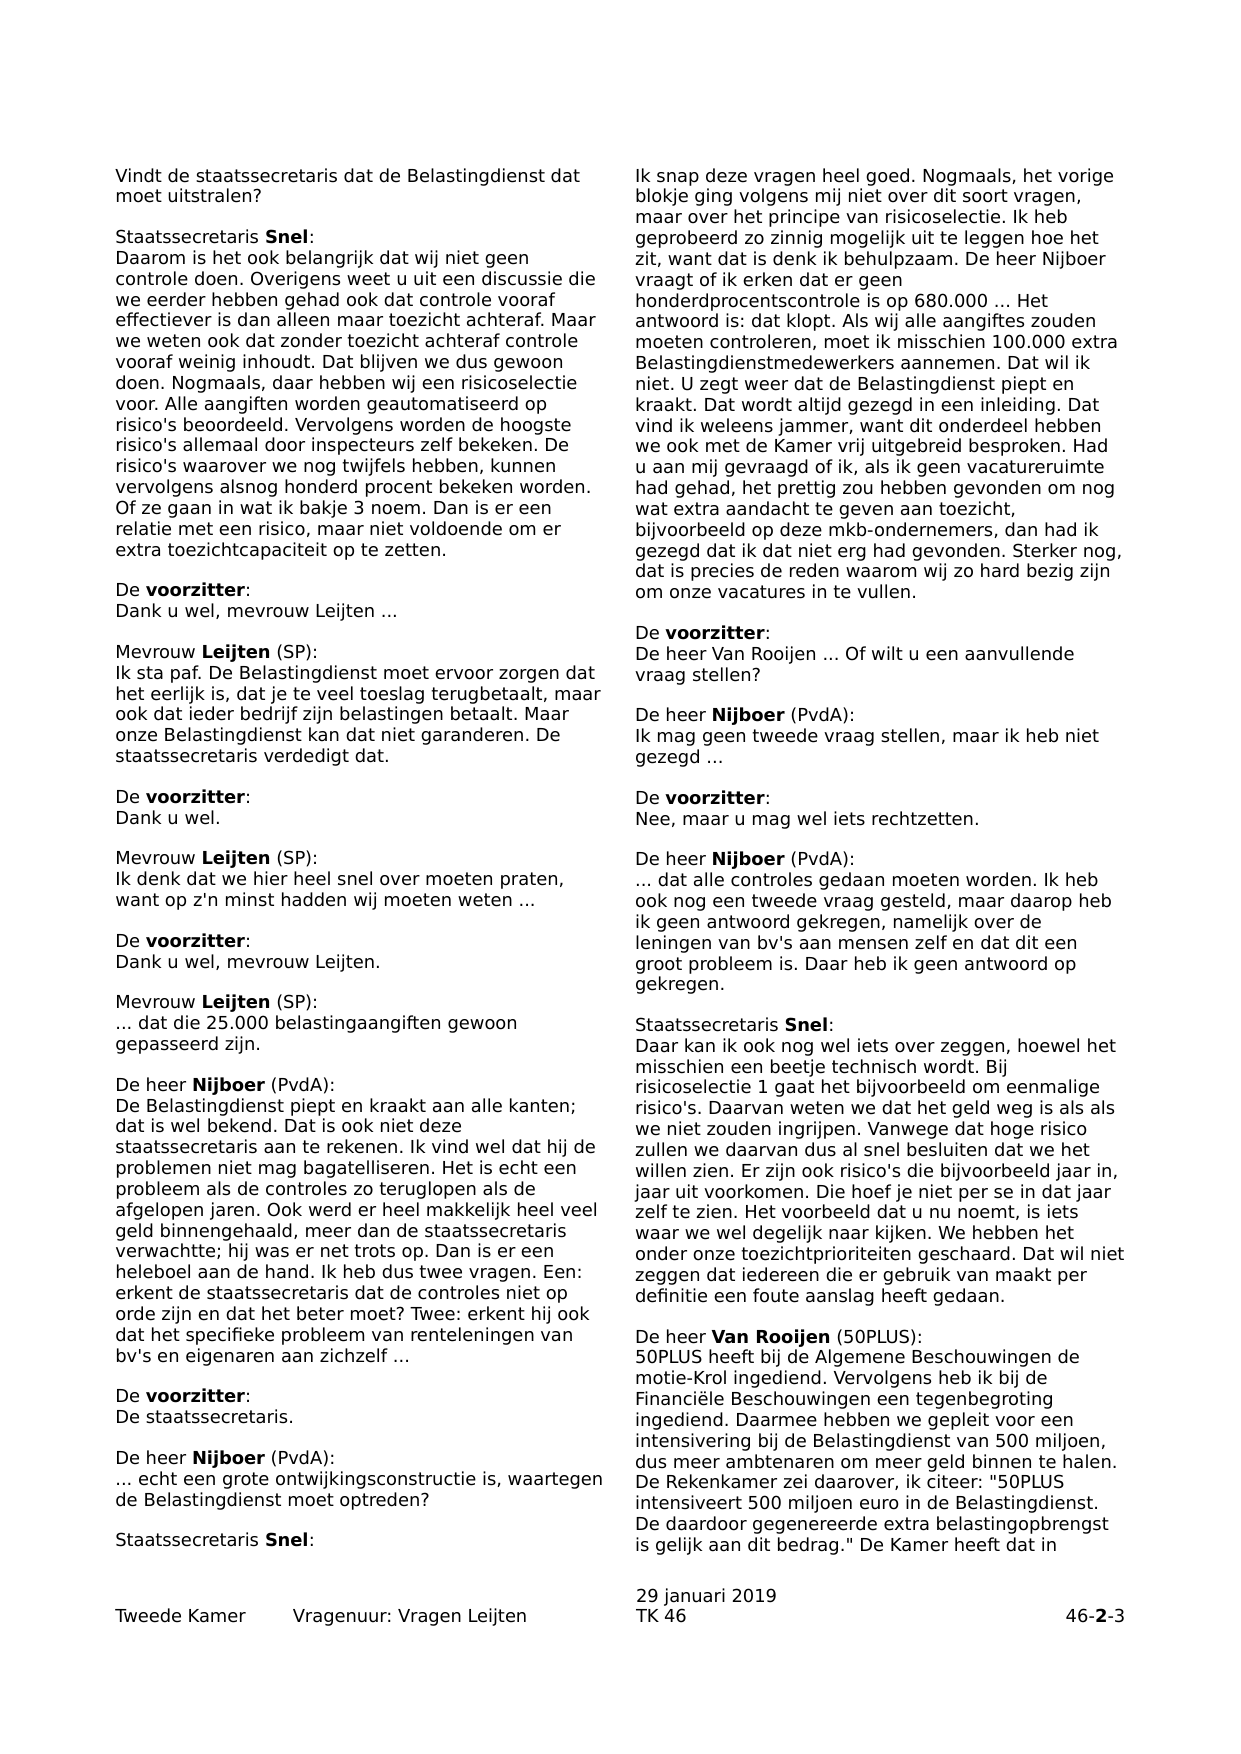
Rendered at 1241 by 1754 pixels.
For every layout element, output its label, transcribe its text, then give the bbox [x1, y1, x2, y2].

text Mevrouw Leijten (SP): [115, 642, 605, 662]
text De heer Van Rooijen (50PLUS): [635, 1326, 1125, 1347]
text De heer Nijboer (PvdA): [635, 849, 1125, 870]
text Ik mag geen tweede vraag stellen, maar ik heb niet gezegd ... [635, 726, 1125, 768]
text Ik snap deze vragen heel goed. Nogmaals, het vorige blokje ging volgens mij niet over dit soort vragen, maar over het principe van risicoselectie. Ik heb geprobeerd zo zinnig mogelijk uit te leggen hoe het zit, want dat is denk ik behulpzaam. De heer Nijboer vraagt of ik erken dat er geen honderdprocentscontrole is op 680.000 ... Het antwoord is: dat klopt. Als wij alle aangiftes zouden moeten controleren, moet ik misschien 100.000 extra Belastingdienstmedewerkers aannemen. Dat wil ik niet. U zegt weer dat de Belastingdienst piept en kraakt. Dat wordt altijd gezegd in een inleiding. Dat vind ik weleens jammer, want dit onderdeel hebben we ook met de Kamer vrij uitgebreid besproken. Had u aan mij gevraagd of ik, als ik geen vacatureruimte had gehad, het prettig zou hebben gevonden om nog wat extra aandacht te geven aan toezicht, bijvoorbeeld op deze mkb-ondernemers, dan had ik gezegd dat ik dat niet erg had gevonden. Sterker nog, dat is precies de reden waarom wij zo hard bezig zijn om onze vacatures in te vullen. [635, 165, 1125, 603]
text Ik denk dat we hier heel snel over moeten praten, want op z'n minst hadden wij moeten weten ... [115, 869, 605, 911]
text Daarom is het ook belangrijk dat wij niet geen controle doen. Overigens weet u uit een discussie die we eerder hebben gehad ook dat controle vooraf effectiever is dan alleen maar toezicht achteraf. Maar we weten ook dat zonder toezicht achteraf controle vooraf weinig inhoudt. Dat blijven we dus gewoon doen. Nogmaals, daar hebben wij een risicoselectie voor. Alle aangiften worden geautomatiseerd op risico's beoordeeld. Vervolgens worden de hoogste risico's allemaal door inspecteurs zelf bekeken. De risico's waarover we nog twijfels hebben, kunnen vervolgens alsnog honderd procent bekeken worden. Of ze gaan in wat ik bakje 3 noem. Dan is er een relatie met een risico, maar niet voldoende om er extra toezichtcapaciteit op te zetten. [115, 248, 605, 560]
text De Belastingdienst piept en kraakt aan alle kanten; dat is wel bekend. Dat is ook niet deze staatssecretaris aan te rekenen. Ik vind wel dat hij de problemen niet mag bagatelliseren. Het is echt een probleem als de controles zo teruglopen als de afgelopen jaren. Ook werd er heel makkelijk heel veel geld binnengehaald, meer dan de staatssecretaris verwachtte; hij was er net trots op. Dan is er een heleboel aan de hand. Ik heb dus twee vragen. Een: erkent de staatssecretaris dat de controles niet op orde zijn en dat het beter moet? Twee: erkent hij ook dat het specifieke probleem van renteleningen van bv's en eigenaren aan zichzelf ... [115, 1095, 605, 1366]
text De heer Nijboer (PvdA): [635, 705, 1125, 726]
text Vindt de staatssecretaris dat de Belastingdienst dat moet uitstralen? [115, 165, 605, 207]
text Staatssecretaris Snel: [635, 1015, 1125, 1036]
text Ik sta paf. De Belastingdienst moet ervoor zorgen dat het eerlijk is, dat je te veel toeslag terugbetaalt, maar ook dat ieder bedrijf zijn belastingen betaalt. Maar onze Belastingdienst kan dat niet garanderen. De staatssecretaris verdedigt dat. [115, 662, 605, 767]
text Dank u wel, mevrouw Leijten ... [115, 601, 605, 622]
text De voorzitter: [115, 580, 605, 601]
text Dank u wel. [115, 807, 605, 828]
text Staatssecretaris Snel: [115, 1530, 605, 1551]
text 50PLUS heeft bij de Algemene Beschouwingen de motie-Krol ingediend. Vervolgens heb ik bij de Financiële Beschouwingen een tegenbegroting ingediend. Daarmee hebben we gepleit voor een intensivering bij de Belastingdienst van 500 miljoen, dus meer ambtenaren om meer geld binnen te halen. De Rekenkamer zei daarover, ik citeer: "50PLUS intensiveert 500 miljoen euro in de Belastingdienst. De daardoor gegenereerde extra belastingopbrengst is gelijk aan dit bedrag." De Kamer heeft dat in [635, 1347, 1125, 1556]
text Daar kan ik ook nog wel iets over zeggen, hoewel het misschien een beetje technisch wordt. Bij risicoselectie 1 gaat het bijvoorbeeld om eenmalige risico's. Daarvan weten we dat het geld weg is als als we niet zouden ingrijpen. Vanwege dat hoge risico zullen we daarvan dus al snel besluiten dat we het willen zien. Er zijn ook risico's die bijvoorbeeld jaar in, jaar uit voorkomen. Die hoef je niet per se in dat jaar zelf te zien. Het voorbeeld dat u nu noemt, is iets waar we wel degelijk naar kijken. We hebben het onder onze toezichtprioriteiten geschaard. Dat wil niet zeggen dat iedereen die er gebruik van maakt per definitie een foute aanslag heeft gedaan. [635, 1036, 1125, 1306]
text De voorzitter: [635, 788, 1125, 808]
text Staatssecretaris Snel: [115, 227, 605, 248]
text ... echt een grote ontwijkingsconstructie is, waartegen de Belastingdienst moet optreden? [115, 1468, 605, 1510]
text De staatssecretaris. [115, 1407, 605, 1428]
text Mevrouw Leijten (SP): [115, 992, 605, 1013]
text ... dat alle controles gedaan moeten worden. Ik heb ook nog een tweede vraag gesteld, maar daarop heb ik geen antwoord gekregen, namelijk over de leningen van bv's aan mensen zelf en dat dit een groot probleem is. Daar heb ik geen antwoord op gekregen. [635, 870, 1125, 995]
text Nee, maar u mag wel iets rechtzetten. [635, 808, 1125, 829]
text De voorzitter: [115, 931, 605, 951]
text De heer Nijboer (PvdA): [115, 1448, 605, 1468]
text De heer Nijboer (PvdA): [115, 1074, 605, 1095]
text De heer Van Rooijen ... Of wilt u een aanvullende vraag stellen? [635, 643, 1125, 685]
text Dank u wel, mevrouw Leijten. [115, 951, 605, 972]
text Mevrouw Leijten (SP): [115, 848, 605, 869]
text De voorzitter: [635, 623, 1125, 643]
text De voorzitter: [115, 1386, 605, 1407]
text ... dat die 25.000 belastingaangiften gewoon gepasseerd zijn. [115, 1013, 605, 1054]
text De voorzitter: [115, 787, 605, 807]
